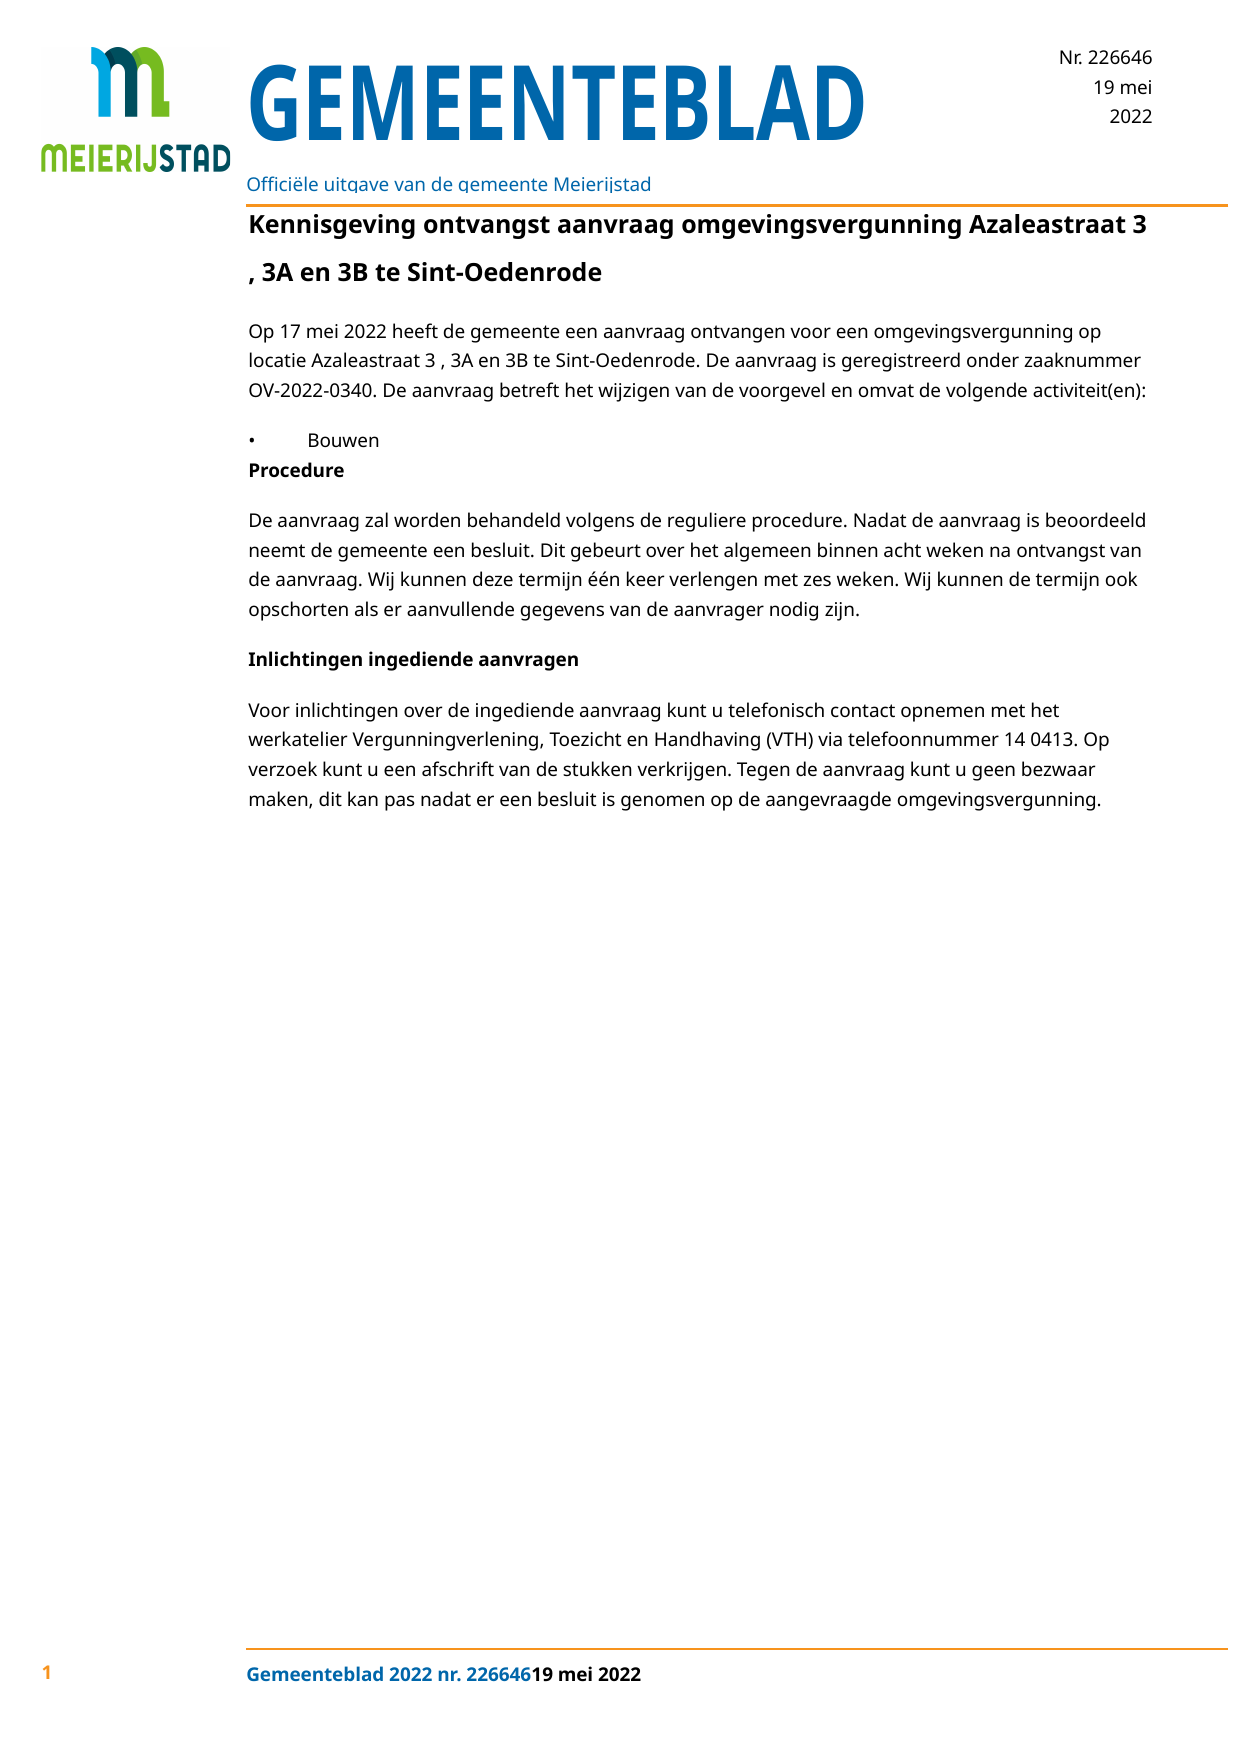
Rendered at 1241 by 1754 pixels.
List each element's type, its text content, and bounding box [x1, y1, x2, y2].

text De aanvraag zal worden behandeld volgens de reguliere procedure. Nadat de aanvraag is beoordeeld neemt de gemeente een besluit. Dit gebeurt over het algemeen binnen acht weken na ontvangst van de aanvraag. Wij kunnen deze termijn één keer verlengen met zes weken. Wij kunnen de termijn ook opschorten als er aanvullende gegevens van de aanvrager nodig zijn. [248, 507, 1152, 622]
text Op 17 mei 2022 heeft de gemeente een aanvraag ontvangen voor een omgevingsvergunning op locatie Azaleastraat 3 , 3A en 3B te Sint-Oedenrode. De aanvraag is geregistreerd onder zaaknummer OV-2022-0340. De aanvraag betreft het wijzigen van de voorgevel en omvat de volgende activiteit(en): [248, 318, 1152, 403]
text Kennisgeving ontvangst aanvraag omgevingsvergunning Azaleastraat 3 , 3A en 3B te Sint-Oedenrode [248, 207, 1152, 288]
text Procedure [248, 457, 1152, 483]
text Voor inlichtingen over de ingediende aanvraag kunt u telefonisch contact opnemen met het werkatelier Vergunningverlening, Toezicht en Handhaving (VTH) via telefoonnummer 14 0413. Op verzoek kunt u een afschrift van de stukken verkrijgen. Tegen de aanvraag kunt u geen bezwaar maken, dit kan pas nadat er een besluit is genomen op de aangevraagde omgevingsvergunning. [248, 697, 1152, 812]
picture [41, 47, 231, 172]
list Bouwen [248, 427, 1152, 453]
text Inlichtingen ingediende aanvragen [248, 647, 1152, 672]
